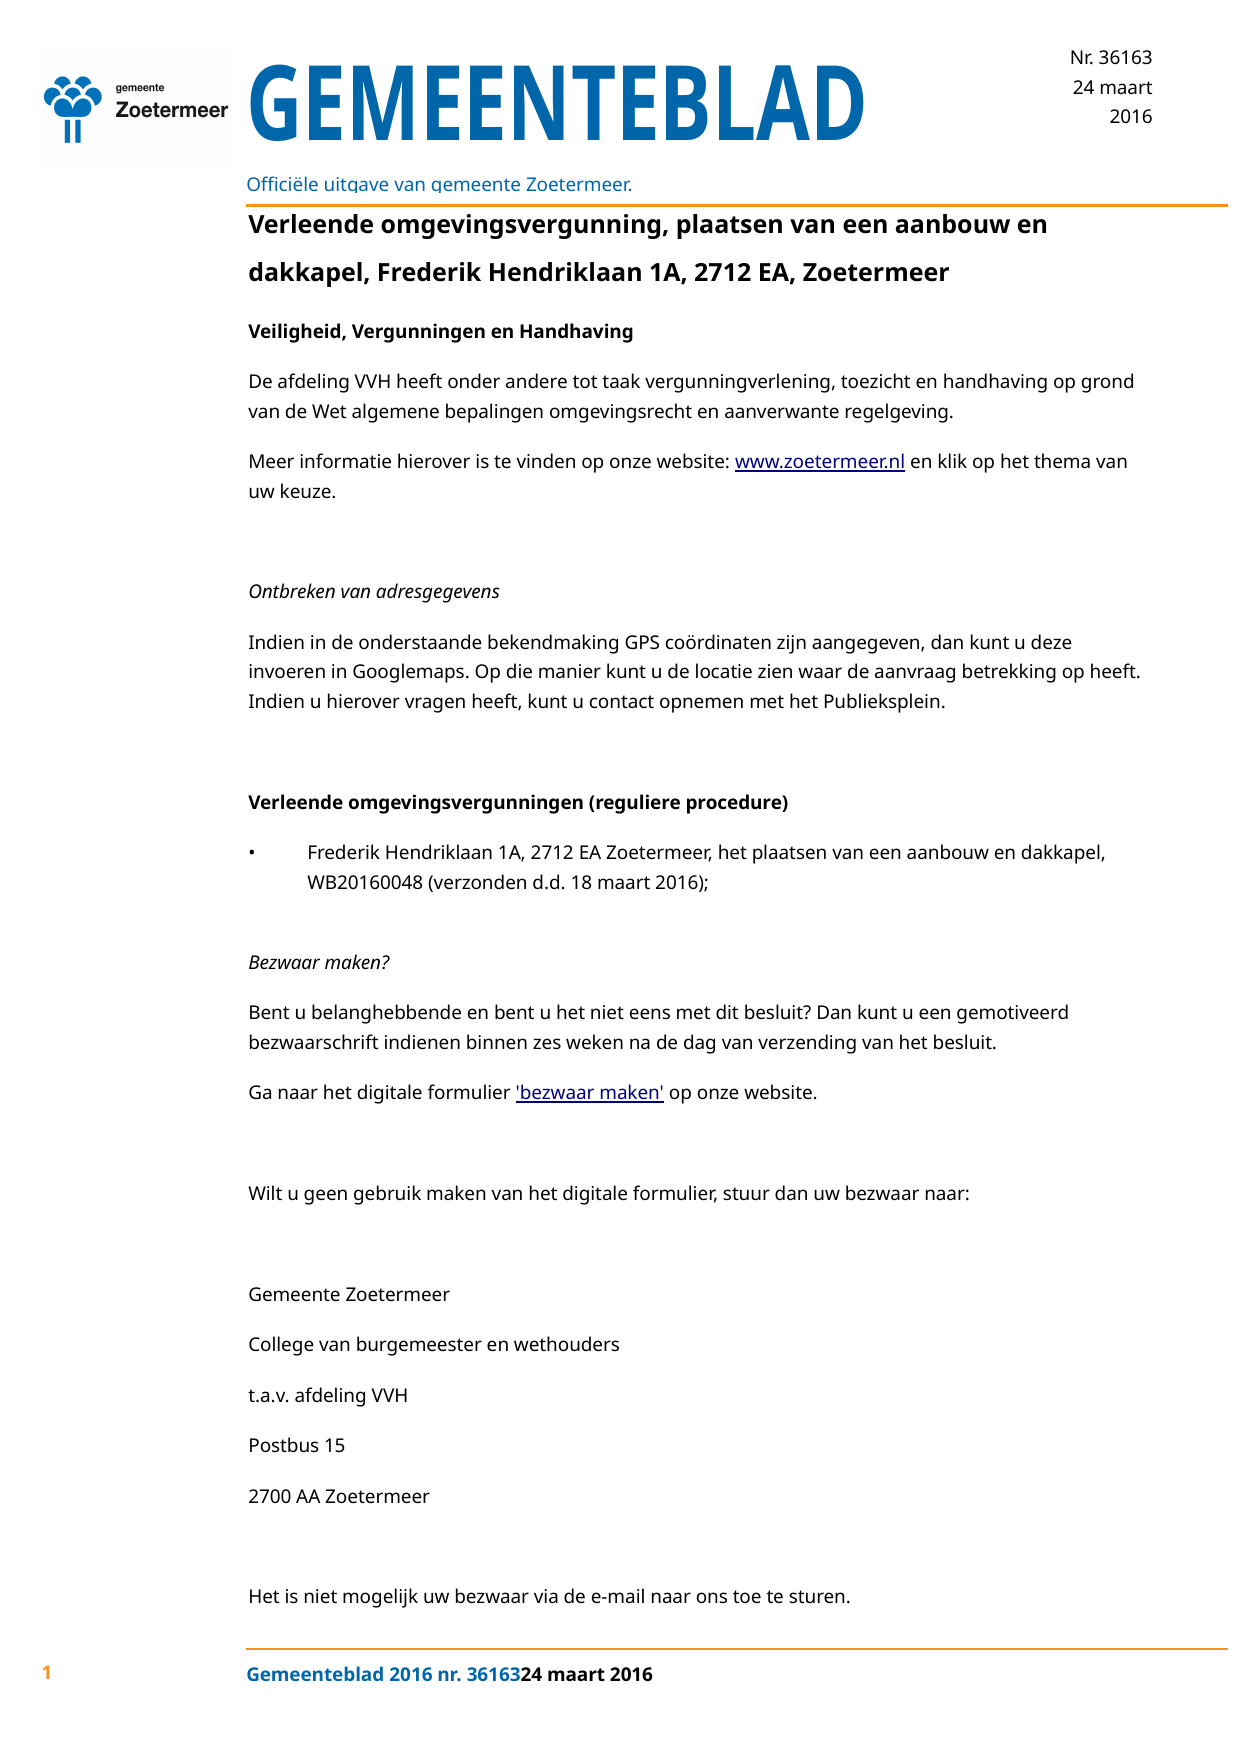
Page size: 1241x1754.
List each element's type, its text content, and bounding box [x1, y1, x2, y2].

text Bent u belanghebbende en bent u het niet eens met dit besluit? Dan kunt u een gemotiveerd bezwaarschrift indienen binnen zes weken na de dag van verzending van het besluit. [248, 999, 1152, 1055]
picture [41, 47, 231, 172]
text Postbus 15 [248, 1432, 1152, 1458]
text Verleende omgevingsvergunningen (reguliere procedure) [248, 789, 1152, 815]
text Bezwaar maken? [248, 949, 1152, 975]
text Ga naar het digitale formulier 'bezwaar maken' op onze website. [248, 1079, 1152, 1105]
text Gemeente Zoetermeer [248, 1281, 1152, 1307]
text Veiligheid, Vergunningen en Handhaving [248, 318, 1152, 344]
text 2700 AA Zoetermeer [248, 1483, 1152, 1509]
text College van burgemeester en wethouders [248, 1332, 1152, 1357]
text Ontbreken van adresgegevens [248, 579, 1152, 604]
text t.a.v. afdeling VVH [248, 1382, 1152, 1408]
list Frederik Hendriklaan 1A, 2712 EA Zoetermeer, het plaatsen van een aanbouw en dakkapel, WB20160048 (verzonden d.d. 18 maart 2016); [248, 839, 1152, 895]
text Verleende omgevingsvergunning, plaatsen van een aanbouw en dakkapel, Frederik Hendriklaan 1A, 2712 EA, Zoetermeer [248, 207, 1152, 288]
text De afdeling VVH heeft onder andere tot taak vergunningverlening, toezicht en handhaving op grond van de Wet algemene bepalingen omgevingsrecht en aanverwante regelgeving. [248, 368, 1152, 424]
text Indien in de onderstaande bekendmaking GPS coördinaten zijn aangegeven, dan kunt u deze invoeren in Googlemaps. Op die manier kunt u de locatie zien waar de aanvraag betrekking op heeft. Indien u hierover vragen heeft, kunt u contact opnemen met het Publieksplein. [248, 629, 1152, 714]
text Het is niet mogelijk uw bezwaar via de e-mail naar ons toe te sturen. [248, 1584, 1152, 1609]
text Wilt u geen gebruik maken van het digitale formulier, stuur dan uw bezwaar naar: [248, 1180, 1152, 1206]
text Meer informatie hierover is te vinden op onze website: www.zoetermeer.nl en klik op het thema van uw keuze. [248, 448, 1152, 504]
